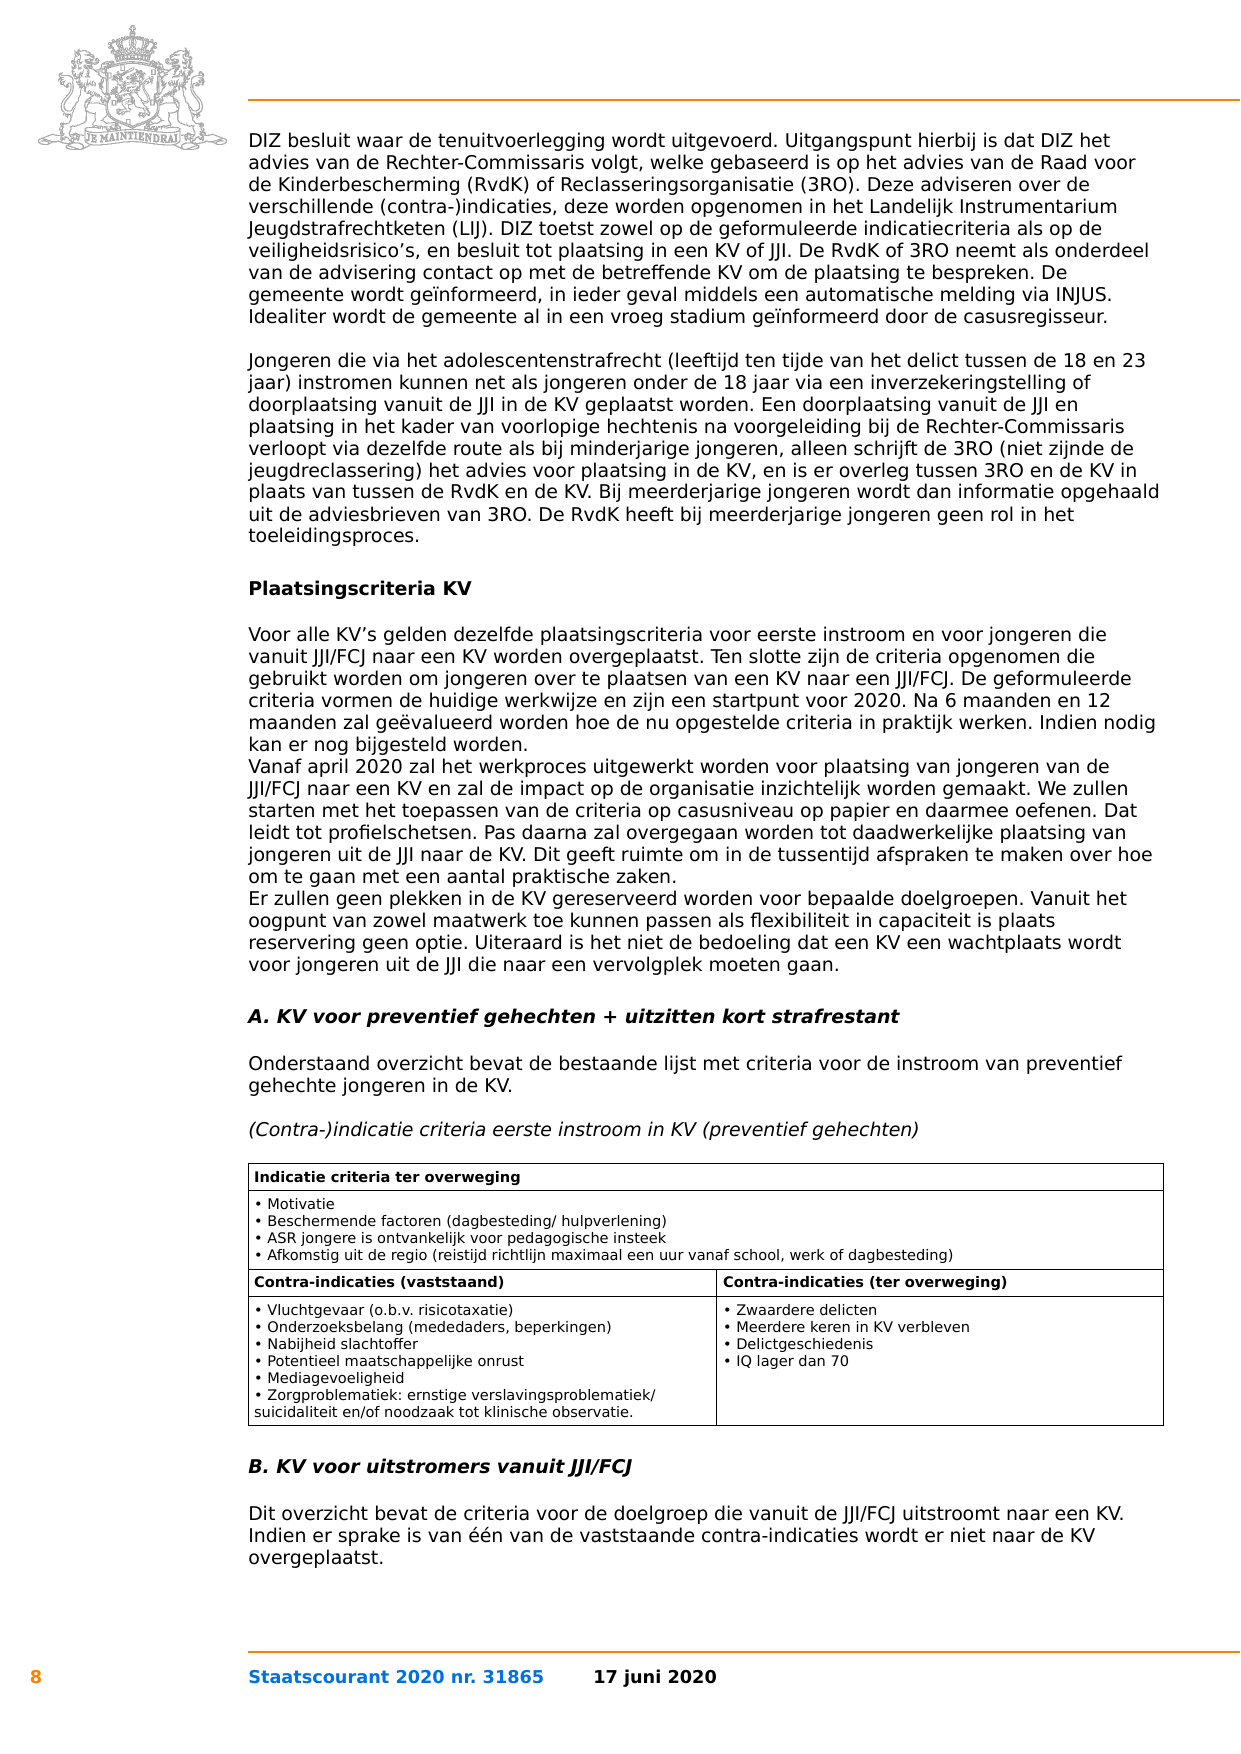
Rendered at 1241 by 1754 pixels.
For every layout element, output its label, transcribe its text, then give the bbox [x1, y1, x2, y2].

text Vanaf april 2020 zal het werkproces uitgewerkt worden voor plaatsing van jongeren van de JJI/FCJ naar een KV en zal de impact op de organisatie inzichtelijk worden gemaakt. We zullen starten met het toepassen van de criteria op casusniveau op papier en daarmee oefenen. Dat leidt tot profielschetsen. Pas daarna zal overgegaan worden tot daadwerkelijke plaatsing van jongeren uit de JJI naar de KV. Dit geeft ruimte om in de tussentijd afspraken te maken over hoe om te gaan met een aantal praktische zaken. [248, 756, 1163, 888]
table_header Indicatie criteria ter overweging [249, 1164, 1163, 1190]
text (Contra-)indicatie criteria eerste instroom in KV (preventief gehechten) [248, 1119, 1163, 1141]
text Jongeren die via het adolescentenstrafrecht (leeftijd ten tijde van het delict tussen de 18 en 23 jaar) instromen kunnen net als jongeren onder de 18 jaar via een inverzekeringstelling of doorplaatsing vanuit de JJI in de KV geplaatst worden. Een doorplaatsing vanuit de JJI en plaatsing in het kader van voorlopige hechtenis na voorgeleiding bij de Rechter-Commissaris verloopt via dezelfde route als bij minderjarige jongeren, alleen schrijft de 3RO (niet zijnde de jeugdreclassering) het advies voor plaatsing in de KV, en is er overleg tussen 3RO en de KV in plaats van tussen de RvdK en de KV. Bij meerderjarige jongeren wordt dan informatie opgehaald uit de adviesbrieven van 3RO. De RvdK heeft bij meerderjarige jongeren geen rol in het toeleidingsproces. [248, 349, 1163, 547]
table_cell • Vluchtgevaar (o.b.v. risicotaxatie) • Onderzoeksbelang (mededaders, beperkingen) • Nabijheid slachtoffer • Potentieel maatschappelijke onrust • Mediagevoeligheid • Zorgproblematiek: ernstige verslavingsproblematiek/ suicidaliteit en/of noodzaak tot klinische observatie. [249, 1297, 716, 1425]
table_cell • Motivatie • Beschermende factoren (dagbesteding/ hulpverlening) • ASR jongere is ontvankelijk voor pedagogische insteek • Afkomstig uit de regio (reistijd richtlijn maximaal een uur vanaf school, werk of dagbesteding) [249, 1191, 1163, 1268]
subtitle Plaatsingscriteria KV [248, 577, 1163, 599]
text Voor alle KV’s gelden dezelfde plaatsingscriteria voor eerste instroom en voor jongeren die vanuit JJI/FCJ naar een KV worden overgeplaatst. Ten slotte zijn de criteria opgenomen die gebruikt worden om jongeren over te plaatsen van een KV naar een JJI/FCJ. De geformuleerde criteria vormen de huidige werkwijze en zijn een startpunt voor 2020. Na 6 maanden en 12 maanden zal geëvalueerd worden hoe de nu opgestelde criteria in praktijk werken. Indien nodig kan er nog bijgesteld worden. [248, 624, 1163, 756]
table_cell • Zwaardere delicten • Meerdere keren in KV verbleven • Delictgeschiedenis • IQ lager dan 70 [717, 1297, 1163, 1425]
text Dit overzicht bevat de criteria voor de doelgroep die vanuit de JJI/FCJ uitstroomt naar een KV. Indien er sprake is van één van de vaststaande contra-indicaties wordt er niet naar de KV overgeplaatst. [248, 1503, 1163, 1569]
text DIZ besluit waar de tenuitvoerlegging wordt uitgevoerd. Uitgangspunt hierbij is dat DIZ het advies van de Rechter-Commissaris volgt, welke gebaseerd is op het advies van de Raad voor de Kinderbescherming (RvdK) of Reclasseringsorganisatie (3RO). Deze adviseren over de verschillende (contra-)indicaties, deze worden opgenomen in het Landelijk Instrumentarium Jeugdstrafrechtketen (LIJ). DIZ toetst zowel op de geformuleerde indicatiecriteria als op de veiligheidsrisico’s, en besluit tot plaatsing in een KV of JJI. De RvdK of 3RO neemt als onderdeel van de advisering contact op met de betreffende KV om de plaatsing te bespreken. De gemeente wordt geïnformeerd, in ieder geval middels een automatische melding via INJUS. Idealiter wordt de gemeente al in een vroeg stadium geïnformeerd door de casusregisseur. [248, 130, 1163, 328]
table_cell Contra-indicaties (ter overweging) [717, 1270, 1163, 1296]
picture [38, 25, 227, 150]
text Onderstaand overzicht bevat de bestaande lijst met criteria voor de instroom van preventief gehechte jongeren in de KV. [248, 1053, 1163, 1097]
table_cell Contra-indicaties (vaststaand) [249, 1270, 716, 1296]
text Er zullen geen plekken in de KV gereserveerd worden voor bepaalde doelgroepen. Vanuit het oogpunt van zowel maatwerk toe kunnen passen als flexibiliteit in capaciteit is plaats reservering geen optie. Uiteraard is het niet de bedoeling dat een KV een wachtplaats wordt voor jongeren uit de JJI die naar een vervolgplek moeten gaan. [248, 888, 1163, 976]
subtitle A. KV voor preventief gehechten + uitzitten kort strafrestant [248, 1006, 1163, 1028]
subtitle B. KV voor uitstromers vanuit JJI/FCJ [248, 1456, 1163, 1478]
